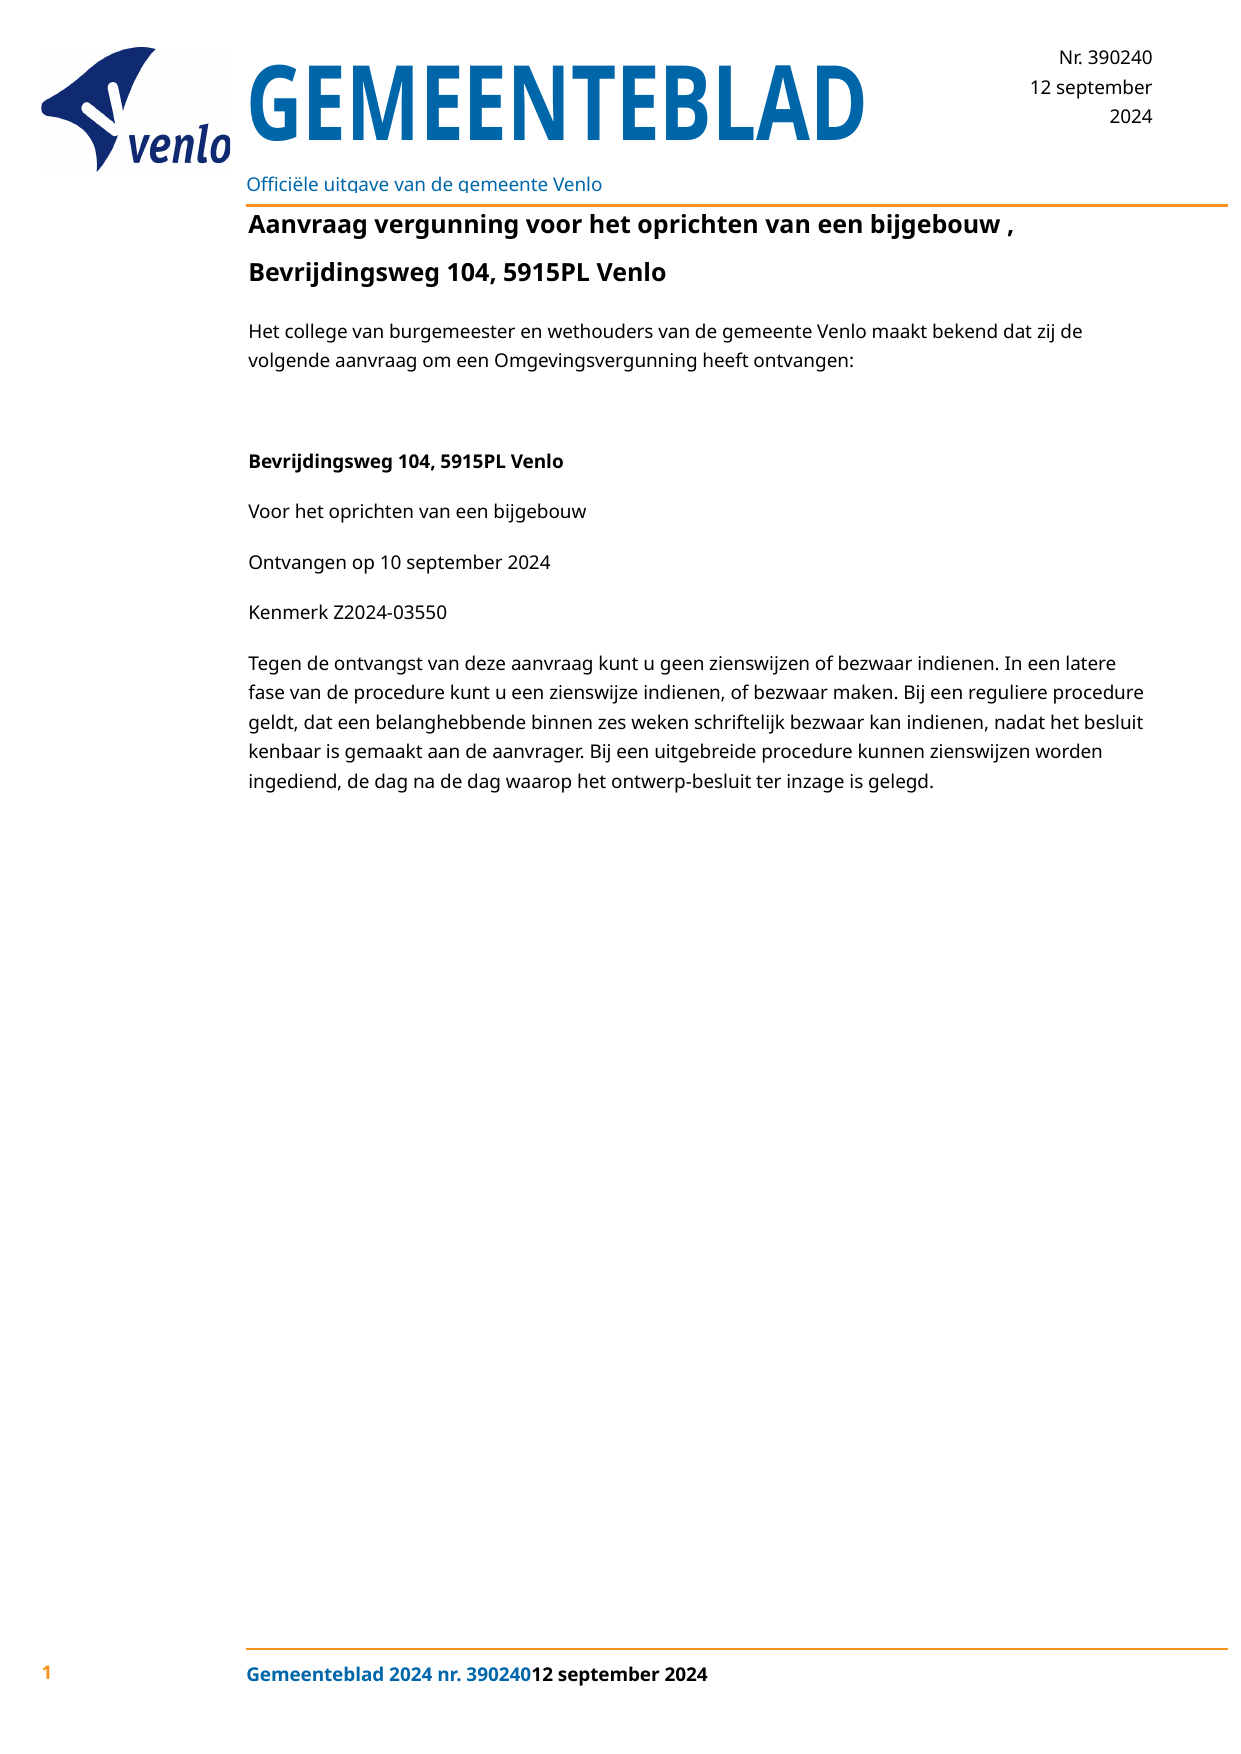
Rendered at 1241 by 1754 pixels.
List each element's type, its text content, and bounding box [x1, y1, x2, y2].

text Aanvraag vergunning voor het oprichten van een bijgebouw , Bevrijdingsweg 104, 5915PL Venlo [248, 207, 1152, 288]
text Kenmerk Z2024-03550 [248, 599, 1152, 625]
text Tegen de ontvangst van deze aanvraag kunt u geen zienswijzen of bezwaar indienen. In een latere fase van de procedure kunt u een zienswijze indienen, of bezwaar maken. Bij een reguliere procedure geldt, dat een belanghebbende binnen zes weken schriftelijk bezwaar kan indienen, nadat het besluit kenbaar is gemaakt aan de aanvrager. Bij een uitgebreide procedure kunnen zienswijzen worden ingediend, de dag na de dag waarop het ontwerp-besluit ter inzage is gelegd. [248, 650, 1152, 794]
text Bevrijdingsweg 104, 5915PL Venlo [248, 448, 1152, 474]
text Het college van burgemeester en wethouders van de gemeente Venlo maakt bekend dat zij de volgende aanvraag om een Omgevingsvergunning heeft ontvangen: [248, 318, 1152, 373]
text Ontvangen op 10 september 2024 [248, 549, 1152, 575]
text Voor het oprichten van een bijgebouw [248, 499, 1152, 524]
picture [41, 47, 231, 172]
